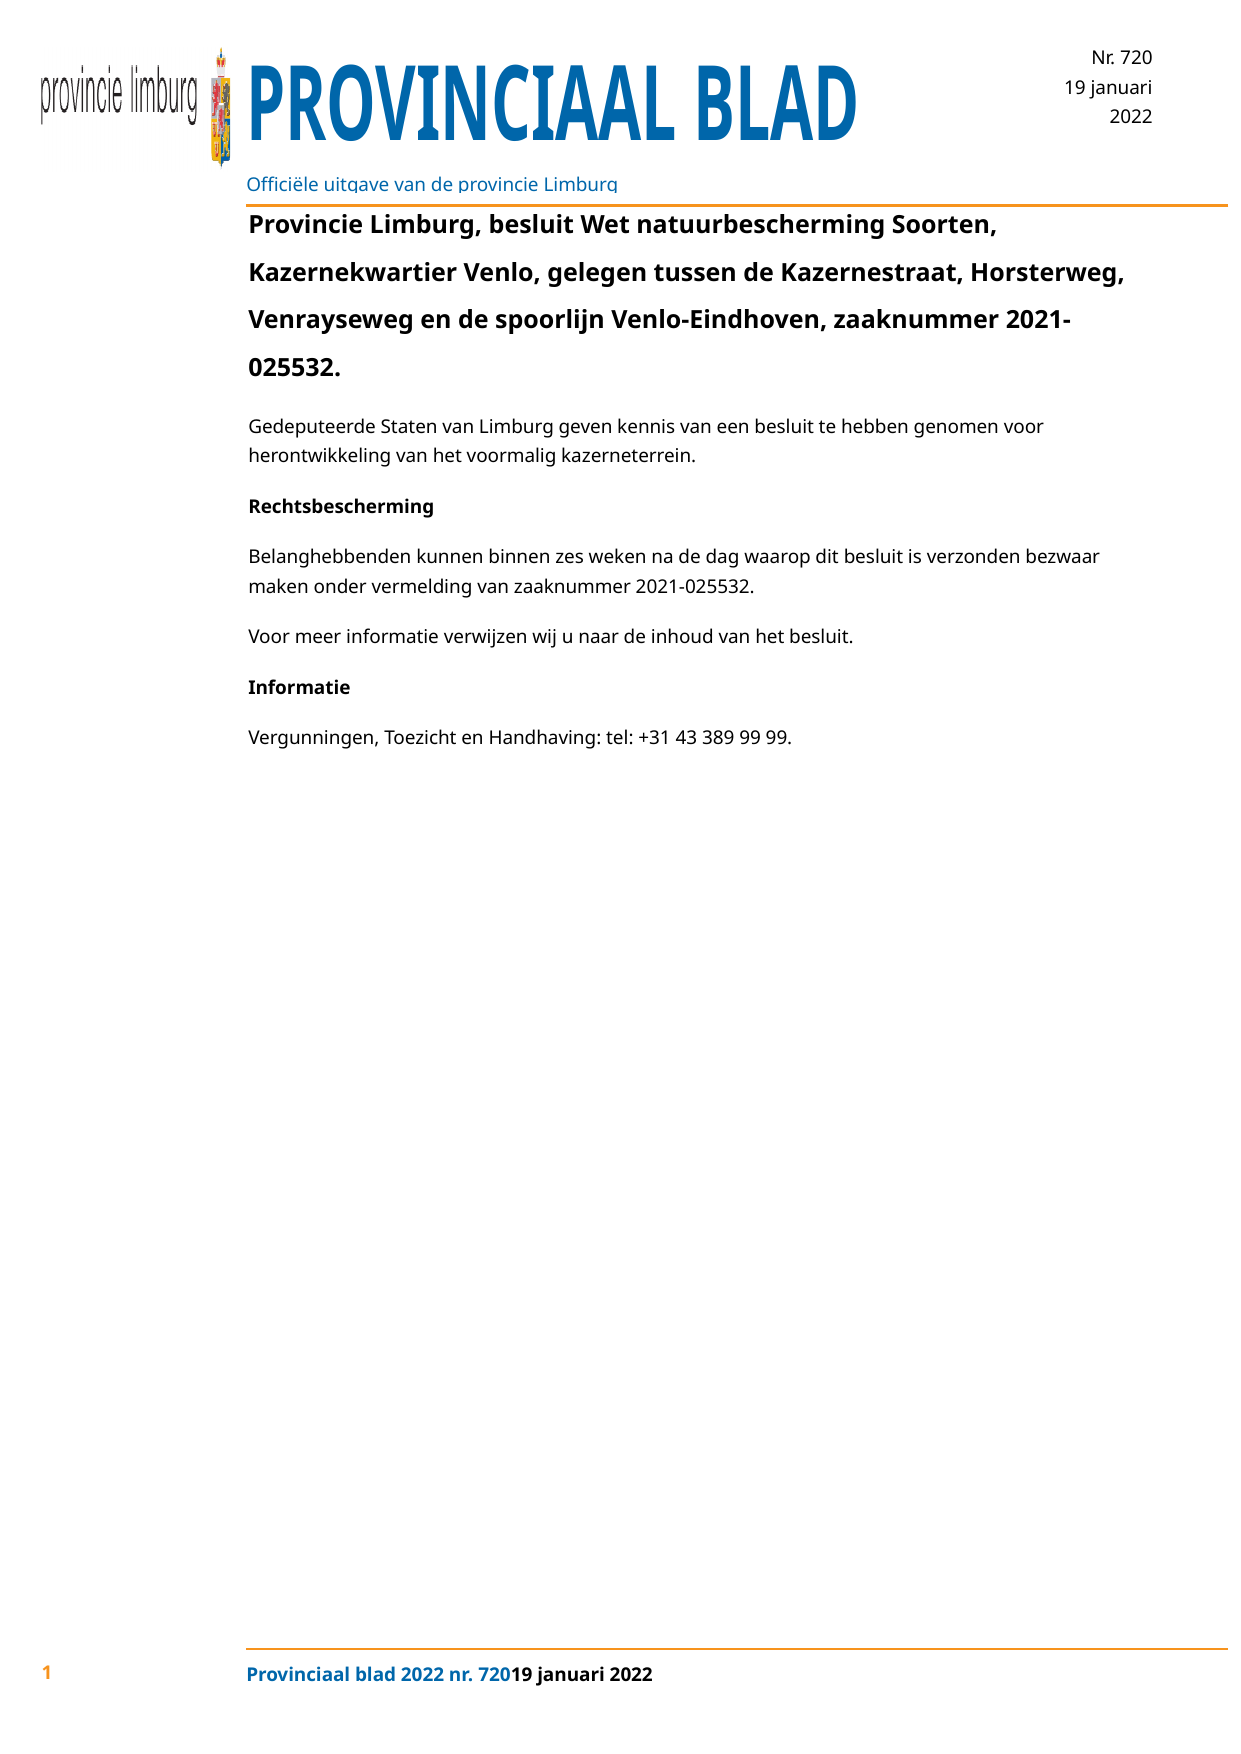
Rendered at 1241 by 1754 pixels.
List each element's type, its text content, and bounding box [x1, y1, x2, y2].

text Vergunningen, Toezicht en Handhaving: tel: +31 43 389 99 99. [248, 724, 1152, 750]
picture [41, 47, 231, 172]
text Informatie [248, 674, 1152, 700]
text Voor meer informatie verwijzen wij u naar de inhoud van het besluit. [248, 623, 1152, 649]
text Provincie Limburg, besluit Wet natuurbescherming Soorten, Kazernekwartier Venlo, gelegen tussen de Kazernestraat, Horsterweg, Venrayseweg en de spoorlijn Venlo-Eindhoven, zaaknummer 2021-025532. [248, 207, 1152, 384]
text Rechtsbescherming [248, 493, 1152, 519]
text Belanghebbenden kunnen binnen zes weken na de dag waarop dit besluit is verzonden bezwaar maken onder vermelding van zaaknummer 2021-025532. [248, 543, 1152, 599]
text Gedeputeerde Staten van Limburg geven kennis van een besluit te hebben genomen voor herontwikkeling van het voormalig kazerneterrein. [248, 413, 1152, 468]
